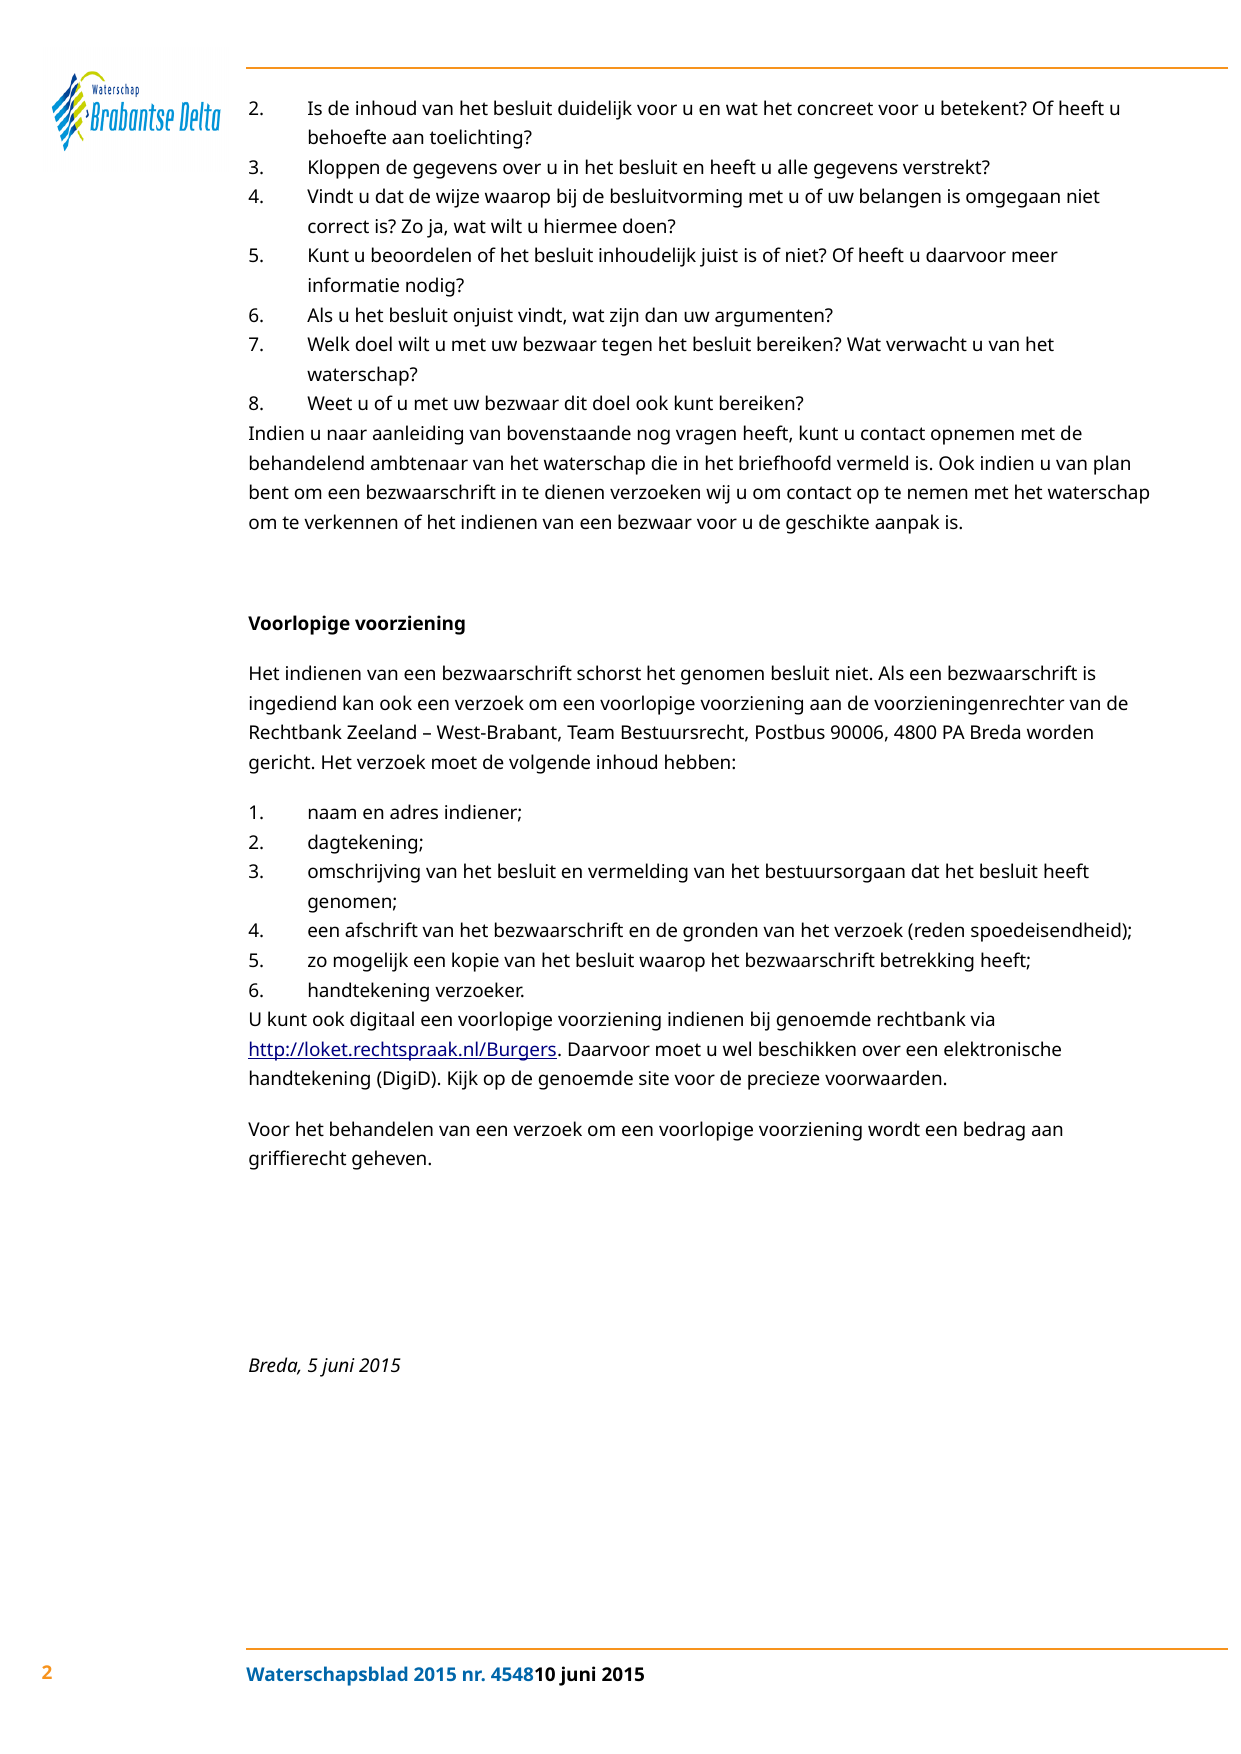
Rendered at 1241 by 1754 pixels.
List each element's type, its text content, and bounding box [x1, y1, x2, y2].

list zo mogelijk een kopie van het besluit waarop het bezwaarschrift betrekking heeft; [248, 947, 1152, 973]
text Breda, 5 juni 2015 [248, 1352, 1152, 1378]
text Voor het behandelen van een verzoek om een voorlopige voorziening wordt een bedrag aan griffierecht geheven. [248, 1116, 1152, 1171]
list Is de inhoud van het besluit duidelijk voor u en wat het concreet voor u betekent? Of heeft u behoefte aan toelichting? [248, 95, 1152, 150]
list Als u het besluit onjuist vindt, wat zijn dan uw argumenten? [248, 302, 1152, 328]
text U kunt ook digitaal een voorlopige voorziening indienen bij genoemde rechtbank via http://loket.rechtspraak.nl/Burgers. Daarvoor moet u wel beschikken over een elektronische handtekening (DigiD). Kijk op de genoemde site voor de precieze voorwaarden. [248, 1006, 1152, 1091]
text Indien u naar aanleiding van bovenstaande nog vragen heeft, kunt u contact opnemen met de behandelend ambtenaar van het waterschap die in het briefhoofd vermeld is. Ook indien u van plan bent om een bezwaarschrift in te dienen verzoeken wij u om contact op te nemen met het waterschap om te verkennen of het indienen van een bezwaar voor u de geschikte aanpak is. [248, 420, 1152, 535]
list Vindt u dat de wijze waarop bij de besluitvorming met u of uw belangen is omgegaan niet correct is? Zo ja, wat wilt u hiermee doen? [248, 183, 1152, 239]
list dagtekening; [248, 829, 1152, 855]
list Welk doel wilt u met uw bezwaar tegen het besluit bereiken? Wat verwacht u van het waterschap? [248, 331, 1152, 387]
list Kunt u beoordelen of het besluit inhoudelijk juist is of niet? Of heeft u daarvoor meer informatie nodig? [248, 243, 1152, 298]
list Kloppen de gegevens over u in het besluit en heeft u alle gegevens verstrekt? [248, 154, 1152, 180]
list handtekening verzoeker. [248, 977, 1152, 1003]
picture [41, 47, 231, 172]
text Voorlopige voorziening [248, 610, 1152, 636]
list naam en adres indiener; [248, 799, 1152, 825]
list omschrijving van het besluit en vermelding van het bestuursorgaan dat het besluit heeft genomen; [248, 858, 1152, 914]
list Weet u of u met uw bezwaar dit doel ook kunt bereiken? [248, 391, 1152, 416]
list een afschrift van het bezwaarschrift en de gronden van het verzoek (reden spoedeisendheid); [248, 918, 1152, 943]
text Het indienen van een bezwaarschrift schorst het genomen besluit niet. Als een bezwaarschrift is ingediend kan ook een verzoek om een voorlopige voorziening aan de voorzieningenrechter van de Rechtbank Zeeland – West-Brabant, Team Bestuursrecht, Postbus 90006, 4800 PA Breda worden gericht. Het verzoek moet de volgende inhoud hebben: [248, 660, 1152, 775]
